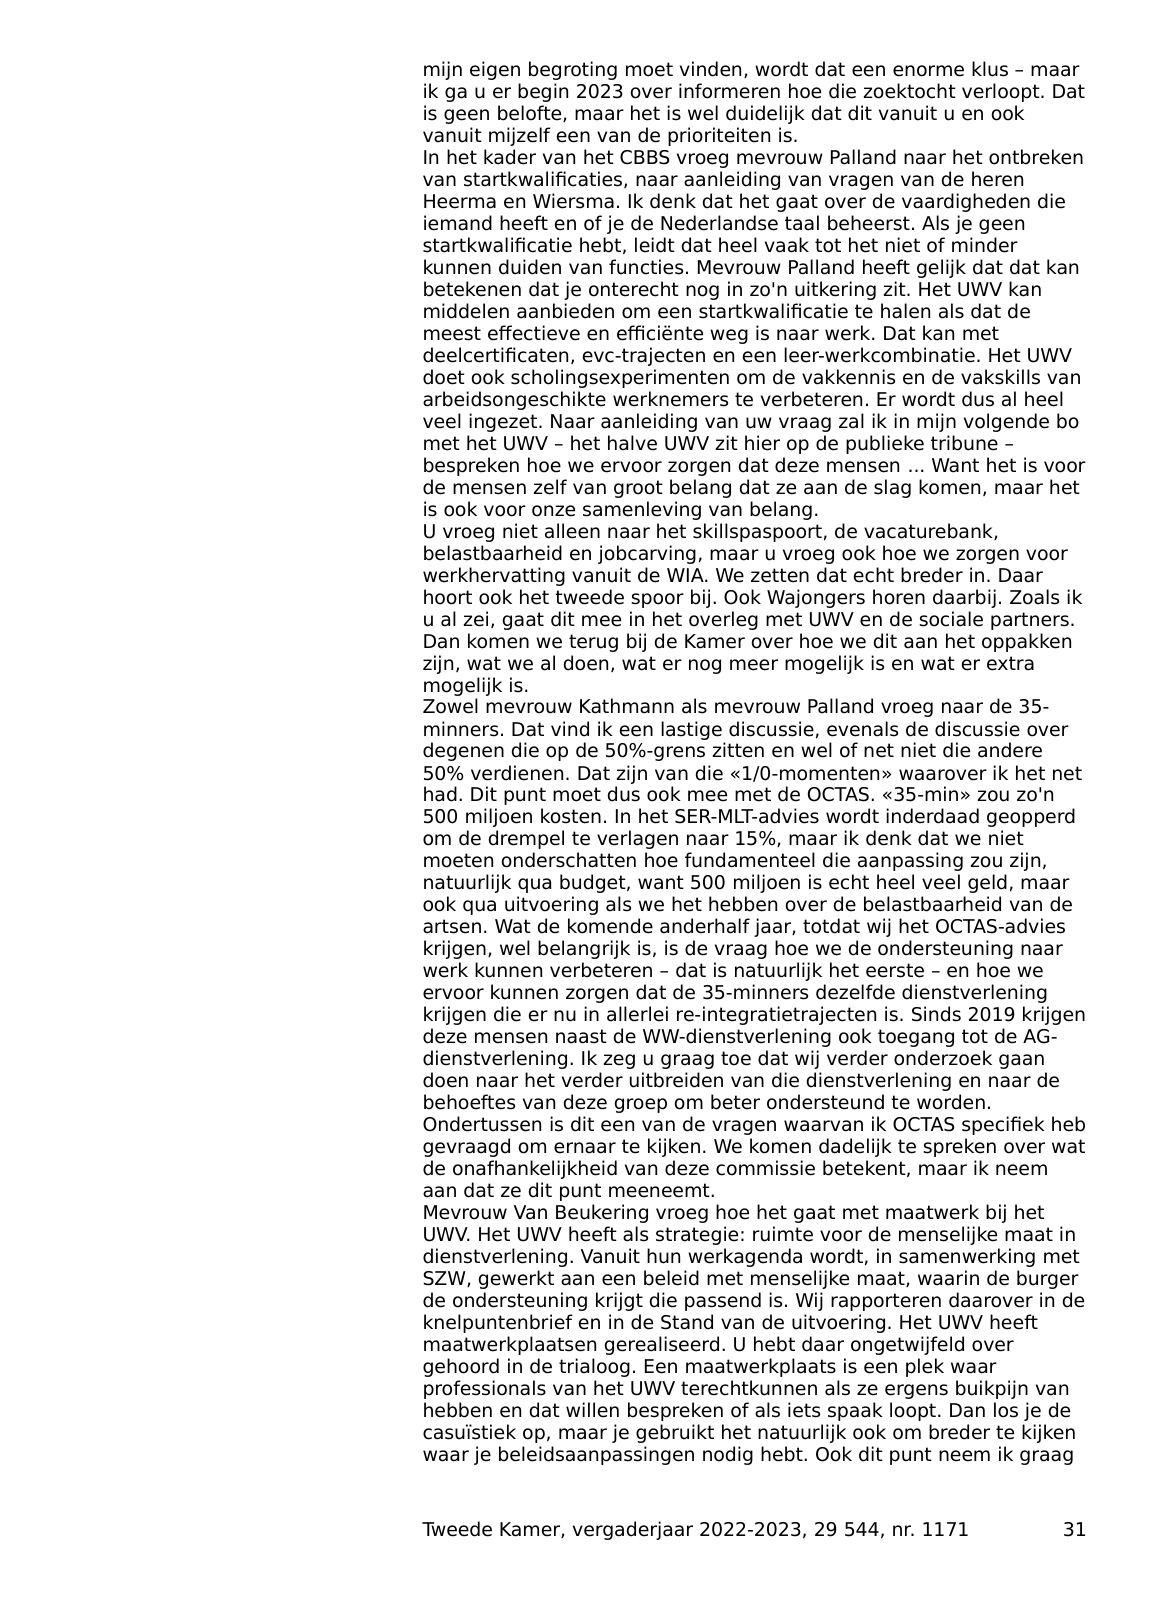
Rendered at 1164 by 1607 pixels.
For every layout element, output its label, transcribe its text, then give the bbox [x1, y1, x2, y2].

text mijn eigen begroting moet vinden, wordt dat een enorme klus – maar ik ga u er begin 2023 over informeren hoe die zoektocht verloopt. Dat is geen belofte, maar het is wel duidelijk dat dit vanuit u en ook vanuit mijzelf een van de prioriteiten is. [422, 59, 1087, 147]
text In het kader van het CBBS vroeg mevrouw Palland naar het ontbreken van startkwalificaties, naar aanleiding van vragen van de heren Heerma en Wiersma. Ik denk dat het gaat over de vaardigheden die iemand heeft en of je de Nederlandse taal beheerst. Als je geen startkwalificatie hebt, leidt dat heel vaak tot het niet of minder kunnen duiden van functies. Mevrouw Palland heeft gelijk dat dat kan betekenen dat je onterecht nog in zo'n uitkering zit. Het UWV kan middelen aanbieden om een startkwalificatie te halen als dat de meest effectieve en efficiënte weg is naar werk. Dat kan met deelcertificaten, evc-trajecten en een leer-werkcombinatie. Het UWV doet ook scholingsexperimenten om de vakkennis en de vakskills van arbeidsongeschikte werknemers te verbeteren. Er wordt dus al heel veel ingezet. Naar aanleiding van uw vraag zal ik in mijn volgende bo met het UWV – het halve UWV zit hier op de publieke tribune – bespreken hoe we ervoor zorgen dat deze mensen ... Want het is voor de mensen zelf van groot belang dat ze aan de slag komen, maar het is ook voor onze samenleving van belang. [422, 147, 1087, 521]
text U vroeg niet alleen naar het skillspaspoort, de vacaturebank, belastbaarheid en jobcarving, maar u vroeg ook hoe we zorgen voor werkhervatting vanuit de WIA. We zetten dat echt breder in. Daar hoort ook het tweede spoor bij. Ook Wajongers horen daarbij. Zoals ik u al zei, gaat dit mee in het overleg met UWV en de sociale partners. Dan komen we terug bij de Kamer over hoe we dit aan het oppakken zijn, wat we al doen, wat er nog meer mogelijk is en wat er extra mogelijk is. [422, 521, 1087, 696]
text Mevrouw Van Beukering vroeg hoe het gaat met maatwerk bij het UWV. Het UWV heeft als strategie: ruimte voor de menselijke maat in dienstverlening. Vanuit hun werkagenda wordt, in samenwerking met SZW, gewerkt aan een beleid met menselijke maat, waarin de burger de ondersteuning krijgt die passend is. Wij rapporteren daarover in de knelpuntenbrief en in de Stand van de uitvoering. Het UWV heeft maatwerkplaatsen gerealiseerd. U hebt daar ongetwijfeld over gehoord in de trialoog. Een maatwerkplaats is een plek waar professionals van het UWV terechtkunnen als ze ergens buikpijn van hebben en dat willen bespreken of als iets spaak loopt. Dan los je de casuïstiek op, maar je gebruikt het natuurlijk ook om breder te kijken waar je beleidsaanpassingen nodig hebt. Ook dit punt neem ik graag [422, 1202, 1087, 1466]
text Zowel mevrouw Kathmann als mevrouw Palland vroeg naar de 35-minners. Dat vind ik een lastige discussie, evenals de discussie over degenen die op de 50%-grens zitten en wel of net niet die andere 50% verdienen. Dat zijn van die «1/0-momenten» waarover ik het net had. Dit punt moet dus ook mee met de OCTAS. «35-min» zou zo'n 500 miljoen kosten. In het SER-MLT-advies wordt inderdaad geopperd om de drempel te verlagen naar 15%, maar ik denk dat we niet moeten onderschatten hoe fundamenteel die aanpassing zou zijn, natuurlijk qua budget, want 500 miljoen is echt heel veel geld, maar ook qua uitvoering als we het hebben over de belastbaarheid van de artsen. Wat de komende anderhalf jaar, totdat wij het OCTAS-advies krijgen, wel belangrijk is, is de vraag hoe we de ondersteuning naar werk kunnen verbeteren – dat is natuurlijk het eerste – en hoe we ervoor kunnen zorgen dat de 35-minners dezelfde dienstverlening krijgen die er nu in allerlei re-integratietrajecten is. Sinds 2019 krijgen deze mensen naast de WW-dienstverlening ook toegang tot de AG-dienstverlening. Ik zeg u graag toe dat wij verder onderzoek gaan doen naar het verder uitbreiden van die dienstverlening en naar de behoeftes van deze groep om beter ondersteund te worden. Ondertussen is dit een van de vragen waarvan ik OCTAS specifiek heb gevraagd om ernaar te kijken. We komen dadelijk te spreken over wat de onafhankelijkheid van deze commissie betekent, maar ik neem aan dat ze dit punt meeneemt. [422, 696, 1087, 1202]
